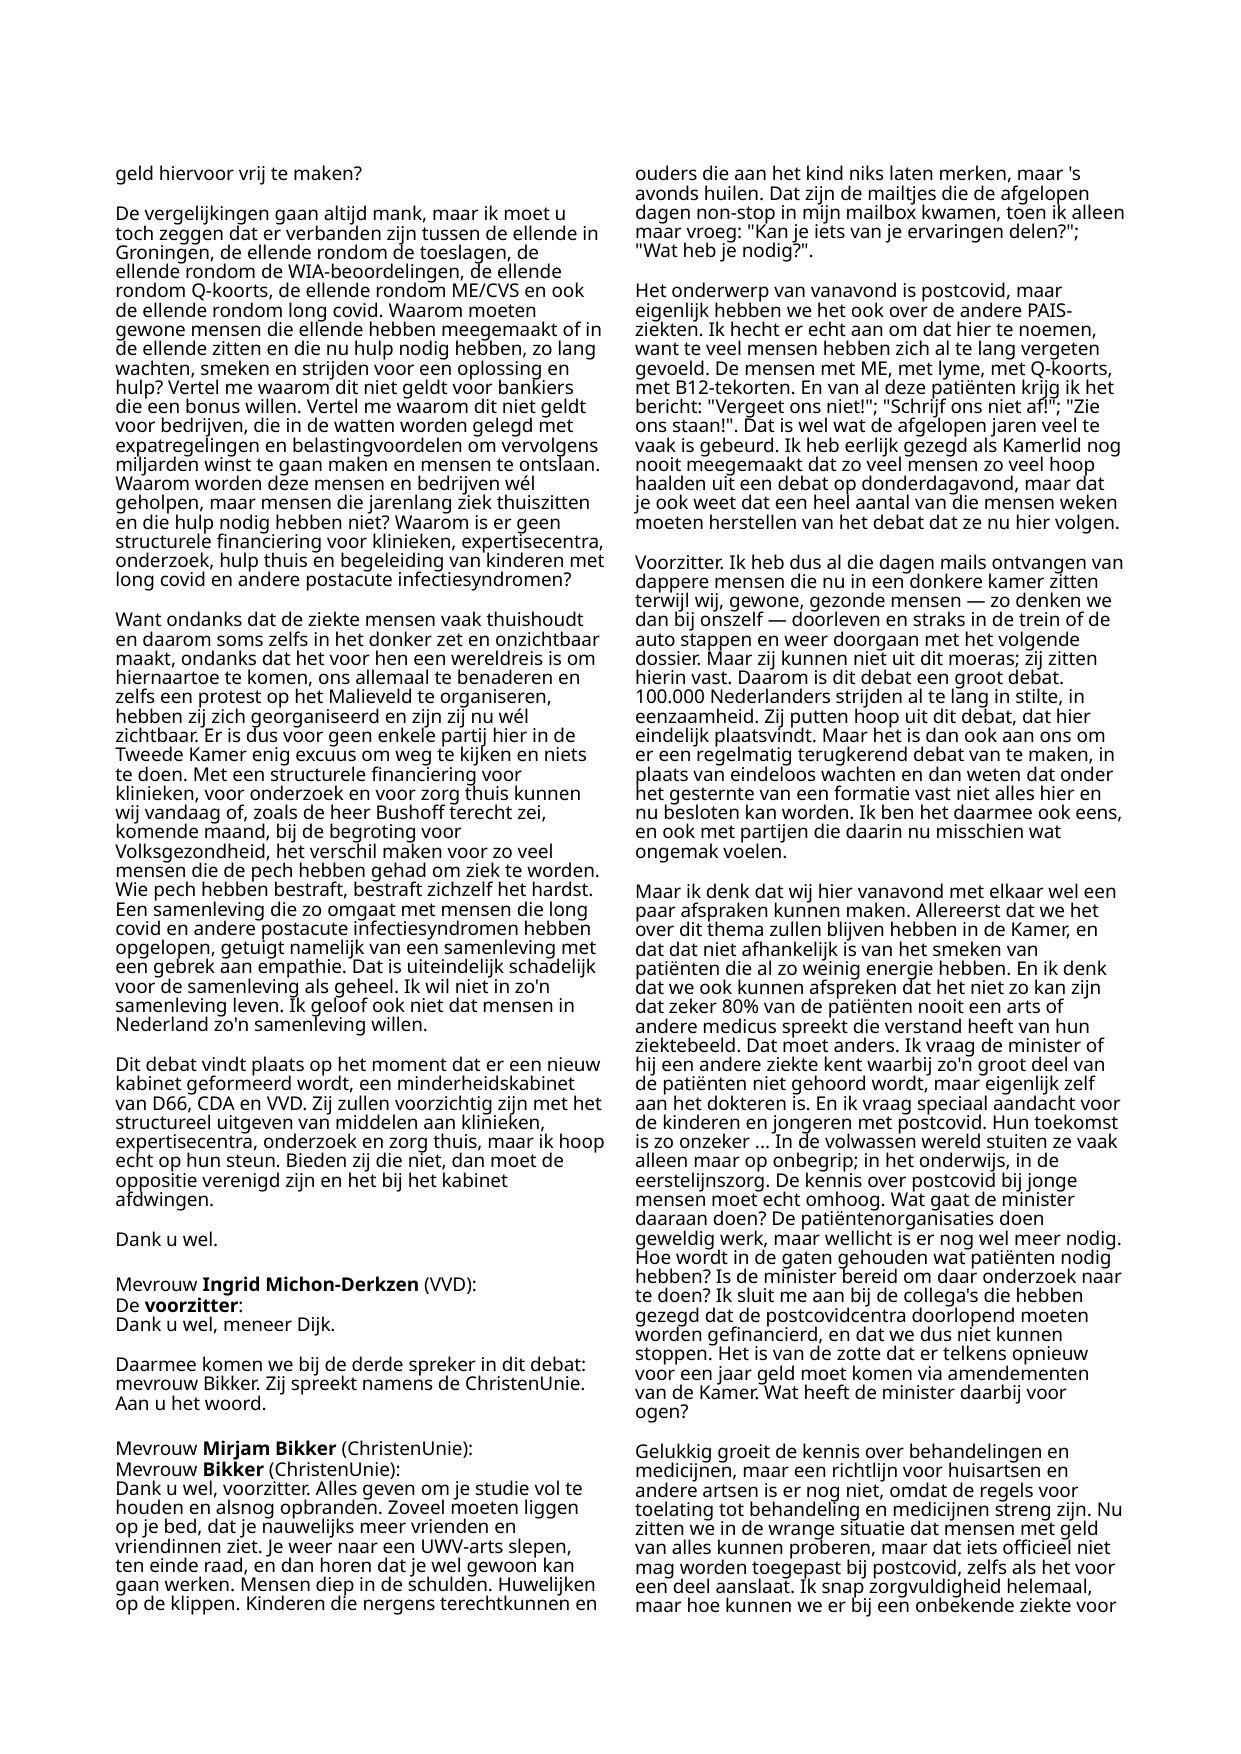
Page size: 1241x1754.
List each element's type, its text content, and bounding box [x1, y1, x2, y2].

text Maar ik denk dat wij hier vanavond met elkaar wel een paar afspraken kunnen maken. Allereerst dat we het over dit thema zullen blijven hebben in de Kamer, en dat dat niet afhankelijk is van het smeken van patiënten die al zo weinig energie hebben. En ik denk dat we ook kunnen afspreken dat het niet zo kan zijn dat zeker 80% van de patiënten nooit een arts of andere medicus spreekt die verstand heeft van hun ziektebeeld. Dat moet anders. Ik vraag de minister of hij een andere ziekte kent waarbij zo'n groot deel van de patiënten niet gehoord wordt, maar eigenlijk zelf aan het dokteren is. En ik vraag speciaal aandacht voor de kinderen en jongeren met postcovid. Hun toekomst is zo onzeker ... In de volwassen wereld stuiten ze vaak alleen maar op onbegrip; in het onderwijs, in de eerstelijnszorg. De kennis over postcovid bij jonge mensen moet echt omhoog. Wat gaat de minister daaraan doen? De patiëntenorganisaties doen geweldig werk, maar wellicht is er nog wel meer nodig. Hoe wordt in de gaten gehouden wat patiënten nodig hebben? Is de minister bereid om daar onderzoek naar te doen? Ik sluit me aan bij de collega's die hebben gezegd dat de postcovidcentra doorlopend moeten worden gefinancierd, en dat we dus niet kunnen stoppen. Het is van de zotte dat er telkens opnieuw voor een jaar geld moet komen via amendementen van de Kamer. Wat heeft de minister daarbij voor ogen? [635, 883, 1125, 1422]
text Dank u wel. [115, 1231, 605, 1250]
text De voorzitter: [115, 1297, 605, 1316]
text Dit debat vindt plaats op het moment dat er een nieuw kabinet geformeerd wordt, een minderheidskabinet van D66, CDA en VVD. Zij zullen voorzichtig zijn met het structureel uitgeven van middelen aan klinieken, expertisecentra, onderzoek en zorg thuis, maar ik hoop echt op hun steun. Bieden zij die niet, dan moet de oppositie verenigd zijn en het bij het kabinet afdwingen. [115, 1056, 605, 1210]
text De vergelijkingen gaan altijd mank, maar ik moet u toch zeggen dat er verbanden zijn tussen de ellende in Groningen, de ellende rondom de toeslagen, de ellende rondom de WIA-beoordelingen, de ellende rondom Q-koorts, de ellende rondom ME/CVS en ook de ellende rondom long covid. Waarom moeten gewone mensen die ellende hebben meegemaakt of in de ellende zitten en die nu hulp nodig hebben, zo lang wachten, smeken en strijden voor een oplossing en hulp? Vertel me waarom dit niet geldt voor bankiers die een bonus willen. Vertel me waarom dit niet geldt voor bedrijven, die in de watten worden gelegd met expatregelingen en belastingvoordelen om vervolgens miljarden winst te gaan maken en mensen te ontslaan. Waarom worden deze mensen en bedrijven wél geholpen, maar mensen die jarenlang ziek thuiszitten en die hulp nodig hebben niet? Waarom is er geen structurele financiering voor klinieken, expertisecentra, onderzoek, hulp thuis en begeleiding van kinderen met long covid en andere postacute infectiesyndromen? [115, 205, 605, 591]
text ouders die aan het kind niks laten merken, maar 's avonds huilen. Dat zijn de mailtjes die de afgelopen dagen non-stop in mijn mailbox kwamen, toen ik alleen maar vroeg: "Kan je iets van je ervaringen delen?"; "Wat heb je nodig?". [635, 165, 1125, 262]
text Gelukkig groeit de kennis over behandelingen en medicijnen, maar een richtlijn voor huisartsen en andere artsen is er nog niet, omdat de regels voor toelating tot behandeling en medicijnen streng zijn. Nu zitten we in de wrange situatie dat mensen met geld van alles kunnen proberen, maar dat iets officieel niet mag worden toegepast bij postcovid, zelfs als het voor een deel aanslaat. Ik snap zorgvuldigheid helemaal, maar hoe kunnen we er bij een onbekende ziekte voor [635, 1443, 1125, 1616]
text Het onderwerp van vanavond is postcovid, maar eigenlijk hebben we het ook over de andere PAIS-ziekten. Ik hecht er echt aan om dat hier te noemen, want te veel mensen hebben zich al te lang vergeten gevoeld. De mensen met ME, met lyme, met Q-koorts, met B12-tekorten. En van al deze patiënten krijg ik het bericht: "Vergeet ons niet!"; "Schrijf ons niet af!"; "Zie ons staan!". Dat is wel wat de afgelopen jaren veel te vaak is gebeurd. Ik heb eerlijk gezegd als Kamerlid nog nooit meegemaakt dat zo veel mensen zo veel hoop haalden uit een debat op donderdagavond, maar dat je ook weet dat een heel aantal van die mensen weken moeten herstellen van het debat dat ze nu hier volgen. [635, 282, 1125, 533]
text Mevrouw Bikker (ChristenUnie): [115, 1461, 605, 1480]
text Daarmee komen we bij de derde spreker in dit debat: mevrouw Bikker. Zij spreekt namens de ChristenUnie. Aan u het woord. [115, 1356, 605, 1414]
text Want ondanks dat de ziekte mensen vaak thuishoudt en daarom soms zelfs in het donker zet en onzichtbaar maakt, ondanks dat het voor hen een wereldreis is om hiernaartoe te komen, ons allemaal te benaderen en zelfs een protest op het Malieveld te organiseren, hebben zij zich georganiseerd en zijn zij nu wél zichtbaar. Er is dus voor geen enkele partij hier in de Tweede Kamer enig excuus om weg te kijken en niets te doen. Met een structurele financiering voor klinieken, voor onderzoek en voor zorg thuis kunnen wij vandaag of, zoals de heer Bushoff terecht zei, komende maand, bij de begroting voor Volksgezondheid, het verschil maken voor zo veel mensen die de pech hebben gehad om ziek te worden. Wie pech hebben bestraft, bestraft zichzelf het hardst. Een samenleving die zo omgaat met mensen die long covid en andere postacute infectiesyndromen hebben opgelopen, getuigt namelijk van een samenleving met een gebrek aan empathie. Dat is uiteindelijk schadelijk voor de samenleving als geheel. Ik wil niet in zo'n samenleving leven. Ik geloof ook niet dat mensen in Nederland zo'n samenleving willen. [115, 611, 605, 1035]
text Dank u wel, meneer Dijk. [115, 1316, 605, 1335]
text Voorzitter. Ik heb dus al die dagen mails ontvangen van dappere mensen die nu in een donkere kamer zitten terwijl wij, gewone, gezonde mensen — zo denken we dan bij onszelf — doorleven en straks in de trein of de auto stappen en weer doorgaan met het volgende dossier. Maar zij kunnen niet uit dit moeras; zij zitten hierin vast. Daarom is dit debat een groot debat. 100.000 Nederlanders strijden al te lang in stilte, in eenzaamheid. Zij putten hoop uit dit debat, dat hier eindelijk plaatsvindt. Maar het is dan ook aan ons om er een regelmatig terugkerend debat van te maken, in plaats van eindeloos wachten en dan weten dat onder het gesternte van een formatie vast niet alles hier en nu besloten kan worden. Ik ben het daarmee ook eens, en ook met partijen die daarin nu misschien wat ongemak voelen. [635, 554, 1125, 862]
text geld hiervoor vrij te maken? [115, 165, 605, 184]
text Mevrouw Ingrid Michon-Derkzen (VVD): [115, 1271, 605, 1297]
text Dank u wel, voorzitter. Alles geven om je studie vol te houden en alsnog opbranden. Zoveel moeten liggen op je bed, dat je nauwelijks meer vrienden en vriendinnen ziet. Je weer naar een UWV-arts slepen, ten einde raad, en dan horen dat je wel gewoon kan gaan werken. Mensen diep in de schulden. Huwelijken op de klippen. Kinderen die nergens terechtkunnen en [115, 1480, 605, 1615]
text Mevrouw Mirjam Bikker (ChristenUnie): [115, 1435, 605, 1461]
